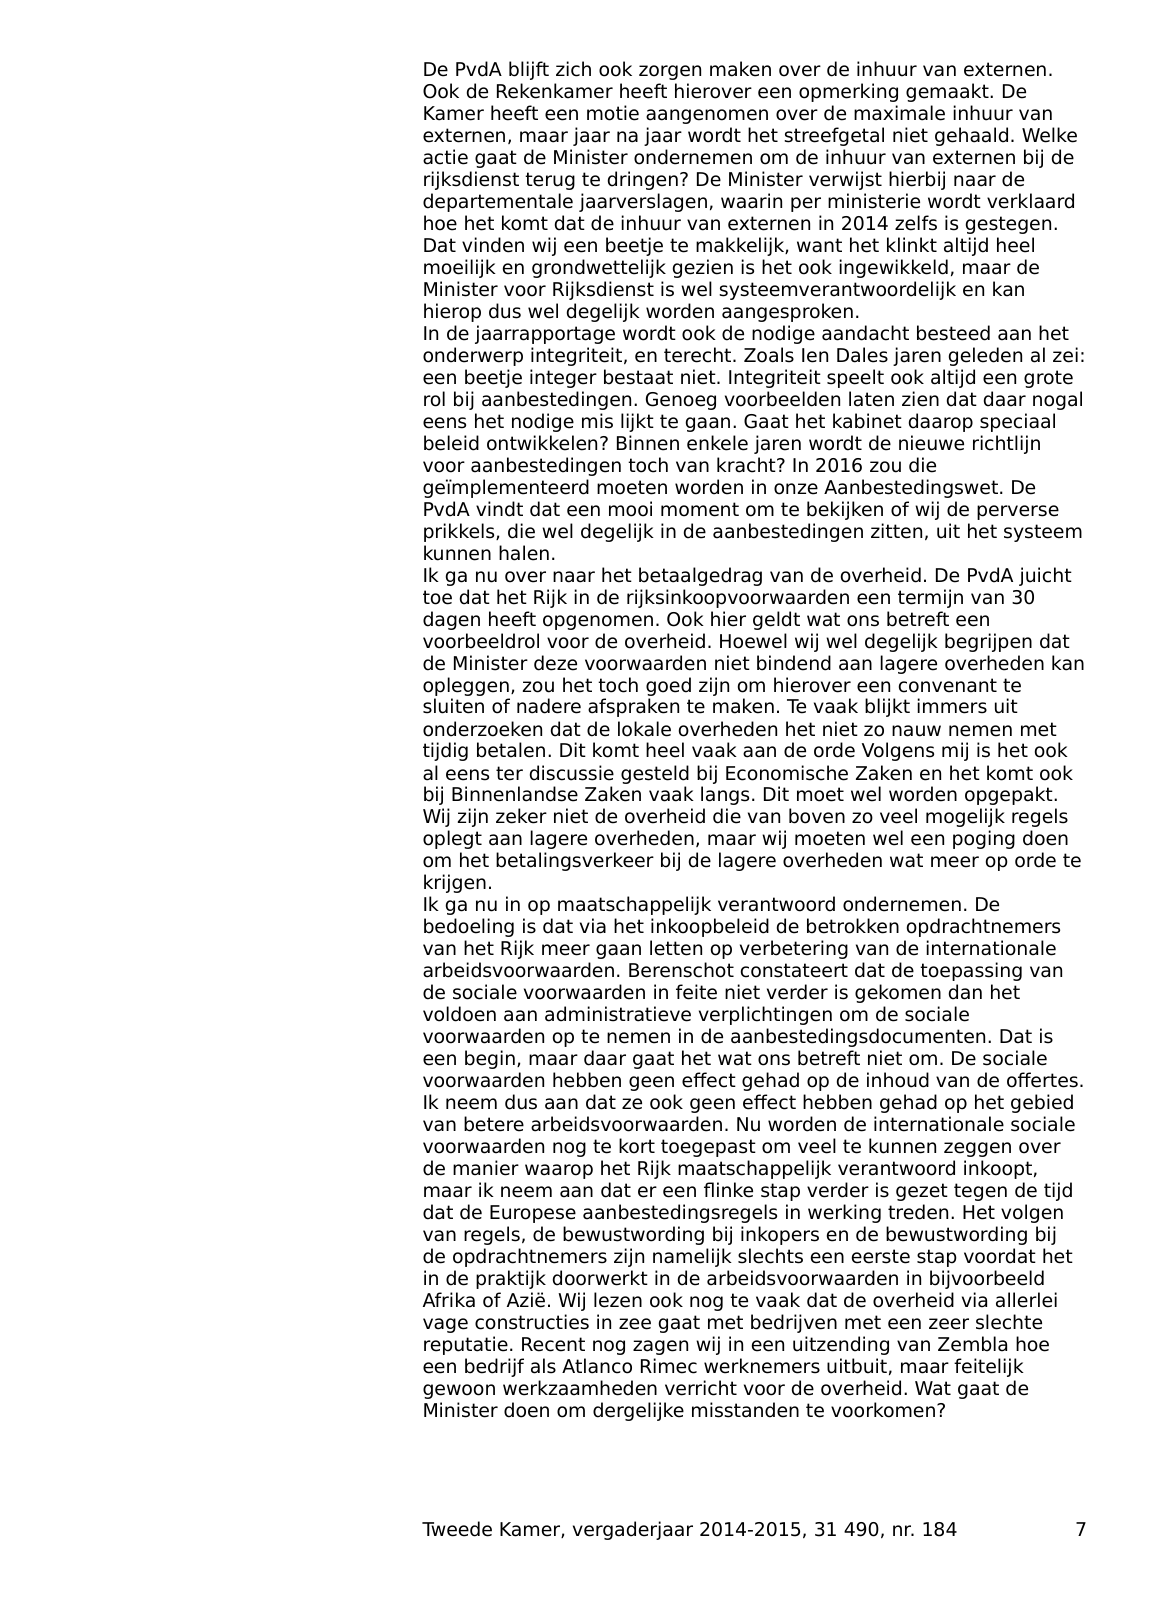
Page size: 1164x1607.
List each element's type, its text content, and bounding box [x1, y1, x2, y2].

text In de jaarrapportage wordt ook de nodige aandacht besteed aan het onderwerp integriteit, en terecht. Zoals Ien Dales jaren geleden al zei: een beetje integer bestaat niet. Integriteit speelt ook altijd een grote rol bij aanbestedingen. Genoeg voorbeelden laten zien dat daar nogal eens het nodige mis lijkt te gaan. Gaat het kabinet daarop speciaal beleid ontwikkelen? Binnen enkele jaren wordt de nieuwe richtlijn voor aanbestedingen toch van kracht? In 2016 zou die geïmplementeerd moeten worden in onze Aanbestedingswet. De PvdA vindt dat een mooi moment om te bekijken of wij de perverse prikkels, die wel degelijk in de aanbestedingen zitten, uit het systeem kunnen halen. [422, 323, 1087, 564]
text Ik ga nu over naar het betaalgedrag van de overheid. De PvdA juicht toe dat het Rijk in de rijksinkoopvoorwaarden een termijn van 30 dagen heeft opgenomen. Ook hier geldt wat ons betreft een voorbeeldrol voor de overheid. Hoewel wij wel degelijk begrijpen dat de Minister deze voorwaarden niet bindend aan lagere overheden kan opleggen, zou het toch goed zijn om hierover een convenant te sluiten of nadere afspraken te maken. Te vaak blijkt immers uit onderzoeken dat de lokale overheden het niet zo nauw nemen met tijdig betalen. Dit komt heel vaak aan de orde Volgens mij is het ook al eens ter discussie gesteld bij Economische Zaken en het komt ook bij Binnenlandse Zaken vaak langs. Dit moet wel worden opgepakt. Wij zijn zeker niet de overheid die van boven zo veel mogelijk regels oplegt aan lagere overheden, maar wij moeten wel een poging doen om het betalingsverkeer bij de lagere overheden wat meer op orde te krijgen. [422, 564, 1087, 894]
text De PvdA blijft zich ook zorgen maken over de inhuur van externen. Ook de Rekenkamer heeft hierover een opmerking gemaakt. De Kamer heeft een motie aangenomen over de maximale inhuur van externen, maar jaar na jaar wordt het streefgetal niet gehaald. Welke actie gaat de Minister ondernemen om de inhuur van externen bij de rijksdienst terug te dringen? De Minister verwijst hierbij naar de departementale jaarverslagen, waarin per ministerie wordt verklaard hoe het komt dat de inhuur van externen in 2014 zelfs is gestegen. Dat vinden wij een beetje te makkelijk, want het klinkt altijd heel moeilijk en grondwettelijk gezien is het ook ingewikkeld, maar de Minister voor Rijksdienst is wel systeemverantwoordelijk en kan hierop dus wel degelijk worden aangesproken. [422, 59, 1087, 323]
text Ik ga nu in op maatschappelijk verantwoord ondernemen. De bedoeling is dat via het inkoopbeleid de betrokken opdrachtnemers van het Rijk meer gaan letten op verbetering van de internationale arbeidsvoorwaarden. Berenschot constateert dat de toepassing van de sociale voorwaarden in feite niet verder is gekomen dan het voldoen aan administratieve verplichtingen om de sociale voorwaarden op te nemen in de aanbestedingsdocumenten. Dat is een begin, maar daar gaat het wat ons betreft niet om. De sociale voorwaarden hebben geen effect gehad op de inhoud van de offertes. Ik neem dus aan dat ze ook geen effect hebben gehad op het gebied van betere arbeidsvoorwaarden. Nu worden de internationale sociale voorwaarden nog te kort toegepast om veel te kunnen zeggen over de manier waarop het Rijk maatschappelijk verantwoord inkoopt, maar ik neem aan dat er een flinke stap verder is gezet tegen de tijd dat de Europese aanbestedingsregels in werking treden. Het volgen van regels, de bewustwording bij inkopers en de bewustwording bij de opdrachtnemers zijn namelijk slechts een eerste stap voordat het in de praktijk doorwerkt in de arbeidsvoorwaarden in bijvoorbeeld Afrika of Azië. Wij lezen ook nog te vaak dat de overheid via allerlei vage constructies in zee gaat met bedrijven met een zeer slechte reputatie. Recent nog zagen wij in een uitzending van Zembla hoe een bedrijf als Atlanco Rimec werknemers uitbuit, maar feitelijk gewoon werkzaamheden verricht voor de overheid. Wat gaat de Minister doen om dergelijke misstanden te voorkomen? [422, 894, 1087, 1422]
